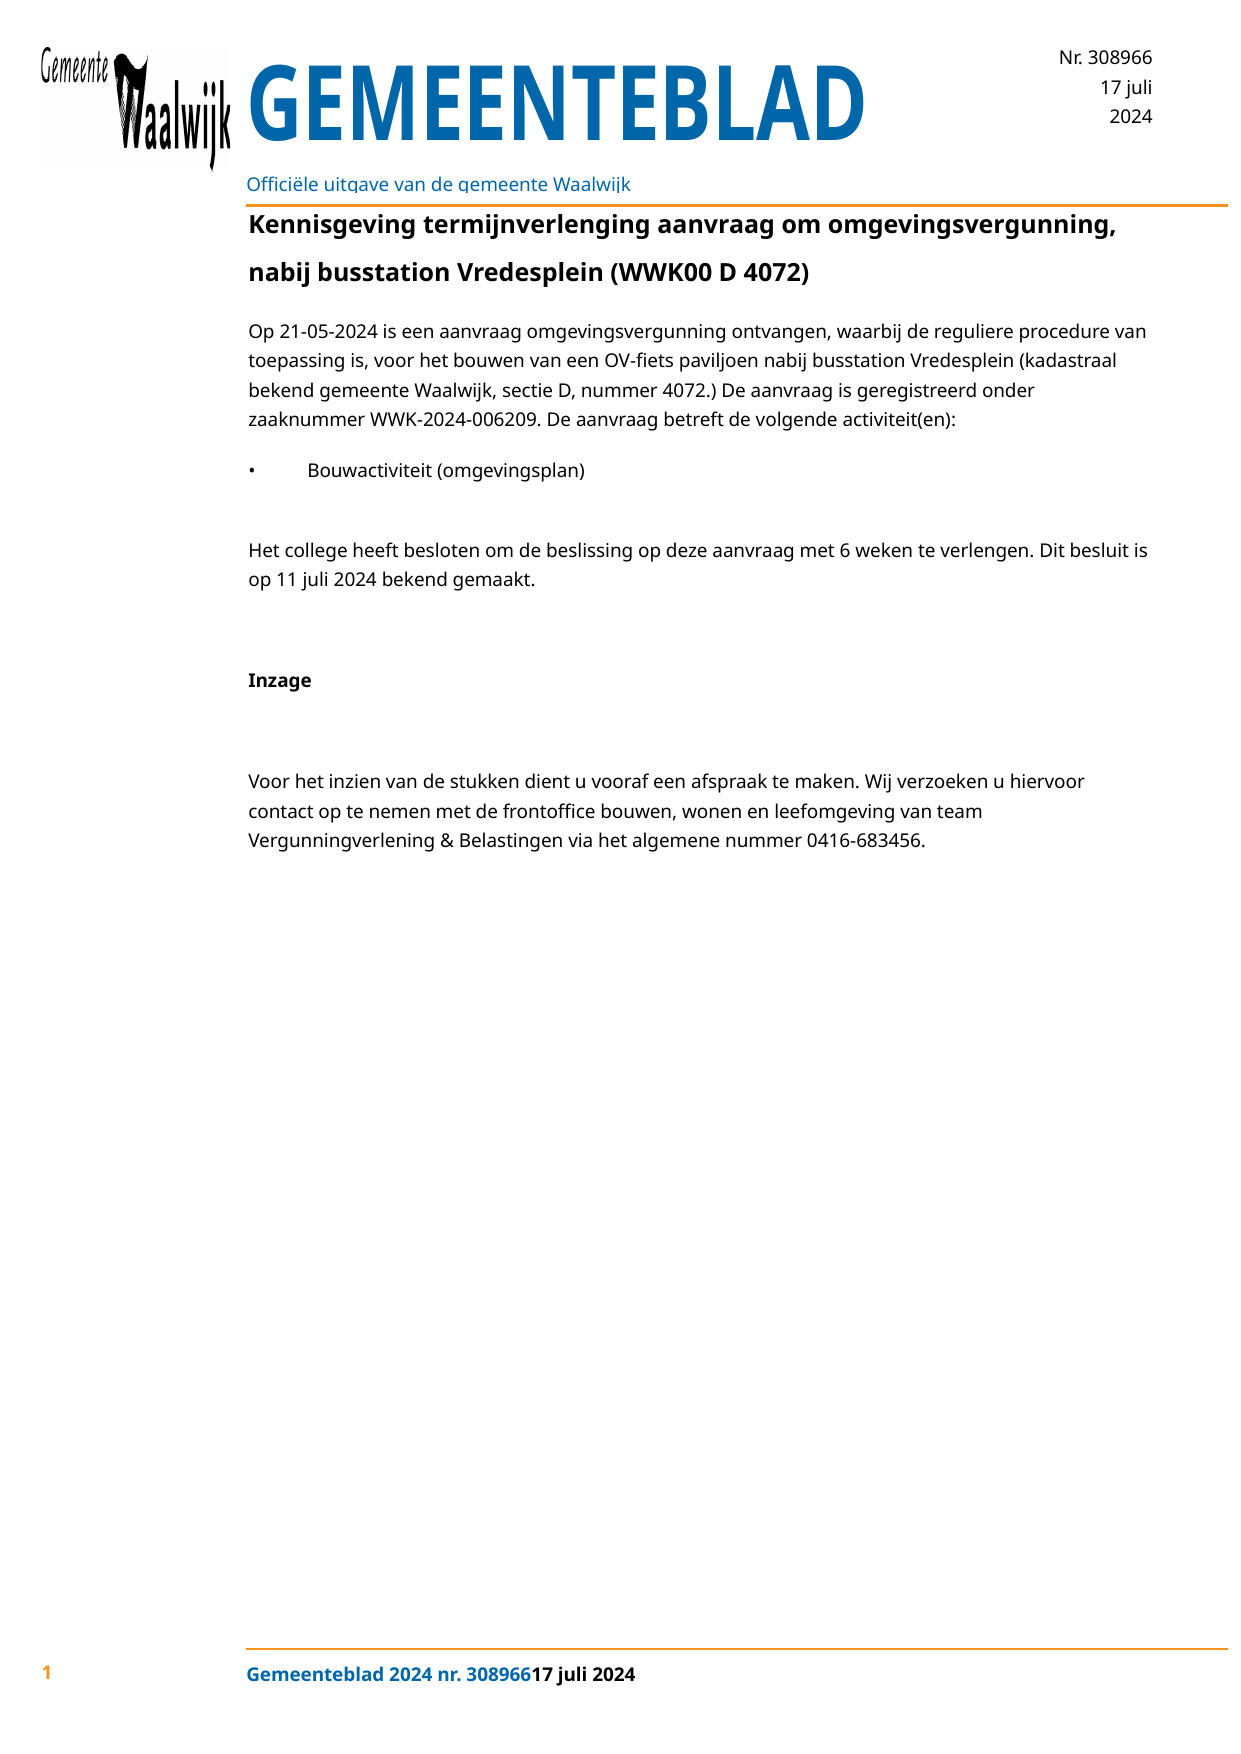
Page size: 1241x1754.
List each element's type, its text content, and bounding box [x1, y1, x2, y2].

text Inzage [248, 667, 1152, 693]
picture [41, 47, 231, 172]
text Het college heeft besloten om de beslissing op deze aanvraag met 6 weken te verlengen. Dit besluit is op 11 juli 2024 bekend gemaakt. [248, 537, 1152, 592]
text Voor het inzien van de stukken dient u vooraf een afspraak te maken. Wij verzoeken u hiervoor contact op te nemen met de frontoffice bouwen, wonen en leefomgeving van team Vergunningverlening & Belastingen via het algemene nummer 0416-683456. [248, 768, 1152, 853]
text Kennisgeving termijnverlenging aanvraag om omgevingsvergunning, nabij busstation Vredesplein (WWK00 D 4072) [248, 207, 1152, 288]
text Op 21-05-2024 is een aanvraag omgevingsvergunning ontvangen, waarbij de reguliere procedure van toepassing is, voor het bouwen van een OV-fiets paviljoen nabij busstation Vredesplein (kadastraal bekend gemeente Waalwijk, sectie D, nummer 4072.) De aanvraag is geregistreerd onder zaaknummer WWK-2024-006209. De aanvraag betreft de volgende activiteit(en): [248, 318, 1152, 432]
list Bouwactiviteit (omgevingsplan) [248, 457, 1152, 483]
